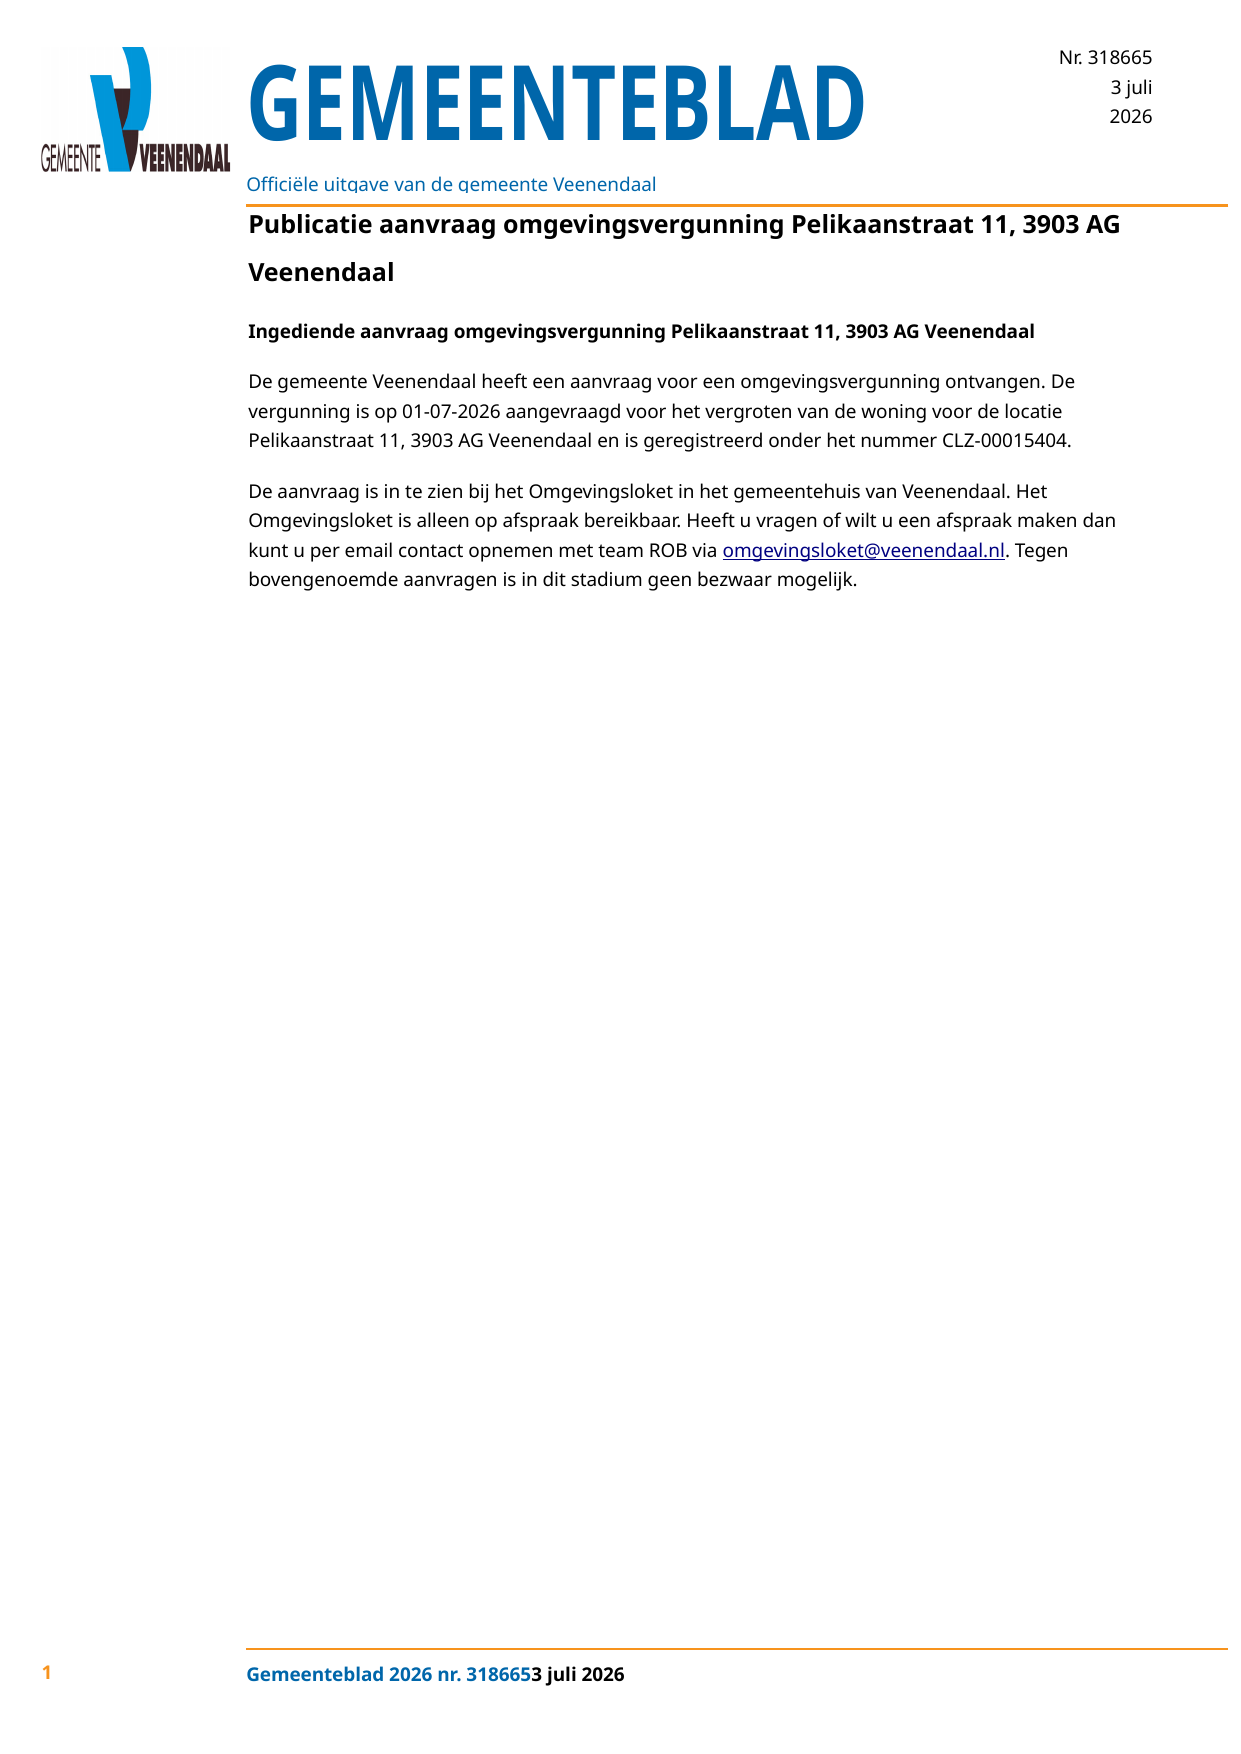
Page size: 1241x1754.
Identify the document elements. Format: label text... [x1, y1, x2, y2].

text Ingediende aanvraag omgevingsvergunning Pelikaanstraat 11, 3903 AG Veenendaal [248, 318, 1152, 344]
text De aanvraag is in te zien bij het Omgevingsloket in het gemeentehuis van Veenendaal. Het Omgevingsloket is alleen op afspraak bereikbaar. Heeft u vragen of wilt u een afspraak maken dan kunt u per email contact opnemen met team ROB via omgevingsloket@veenendaal.nl. Tegen bovengenoemde aanvragen is in dit stadium geen bezwaar mogelijk. [248, 478, 1152, 592]
text Publicatie aanvraag omgevingsvergunning Pelikaanstraat 11, 3903 AG Veenendaal [248, 207, 1152, 288]
picture [123, 47, 231, 172]
picture [41, 47, 130, 172]
text De gemeente Veenendaal heeft een aanvraag voor een omgevingsvergunning ontvangen. De vergunning is op 01-07-2026 aangevraagd voor het vergroten van de woning voor de locatie Pelikaanstraat 11, 3903 AG Veenendaal en is geregistreerd onder het nummer CLZ-00015404. [248, 368, 1152, 453]
